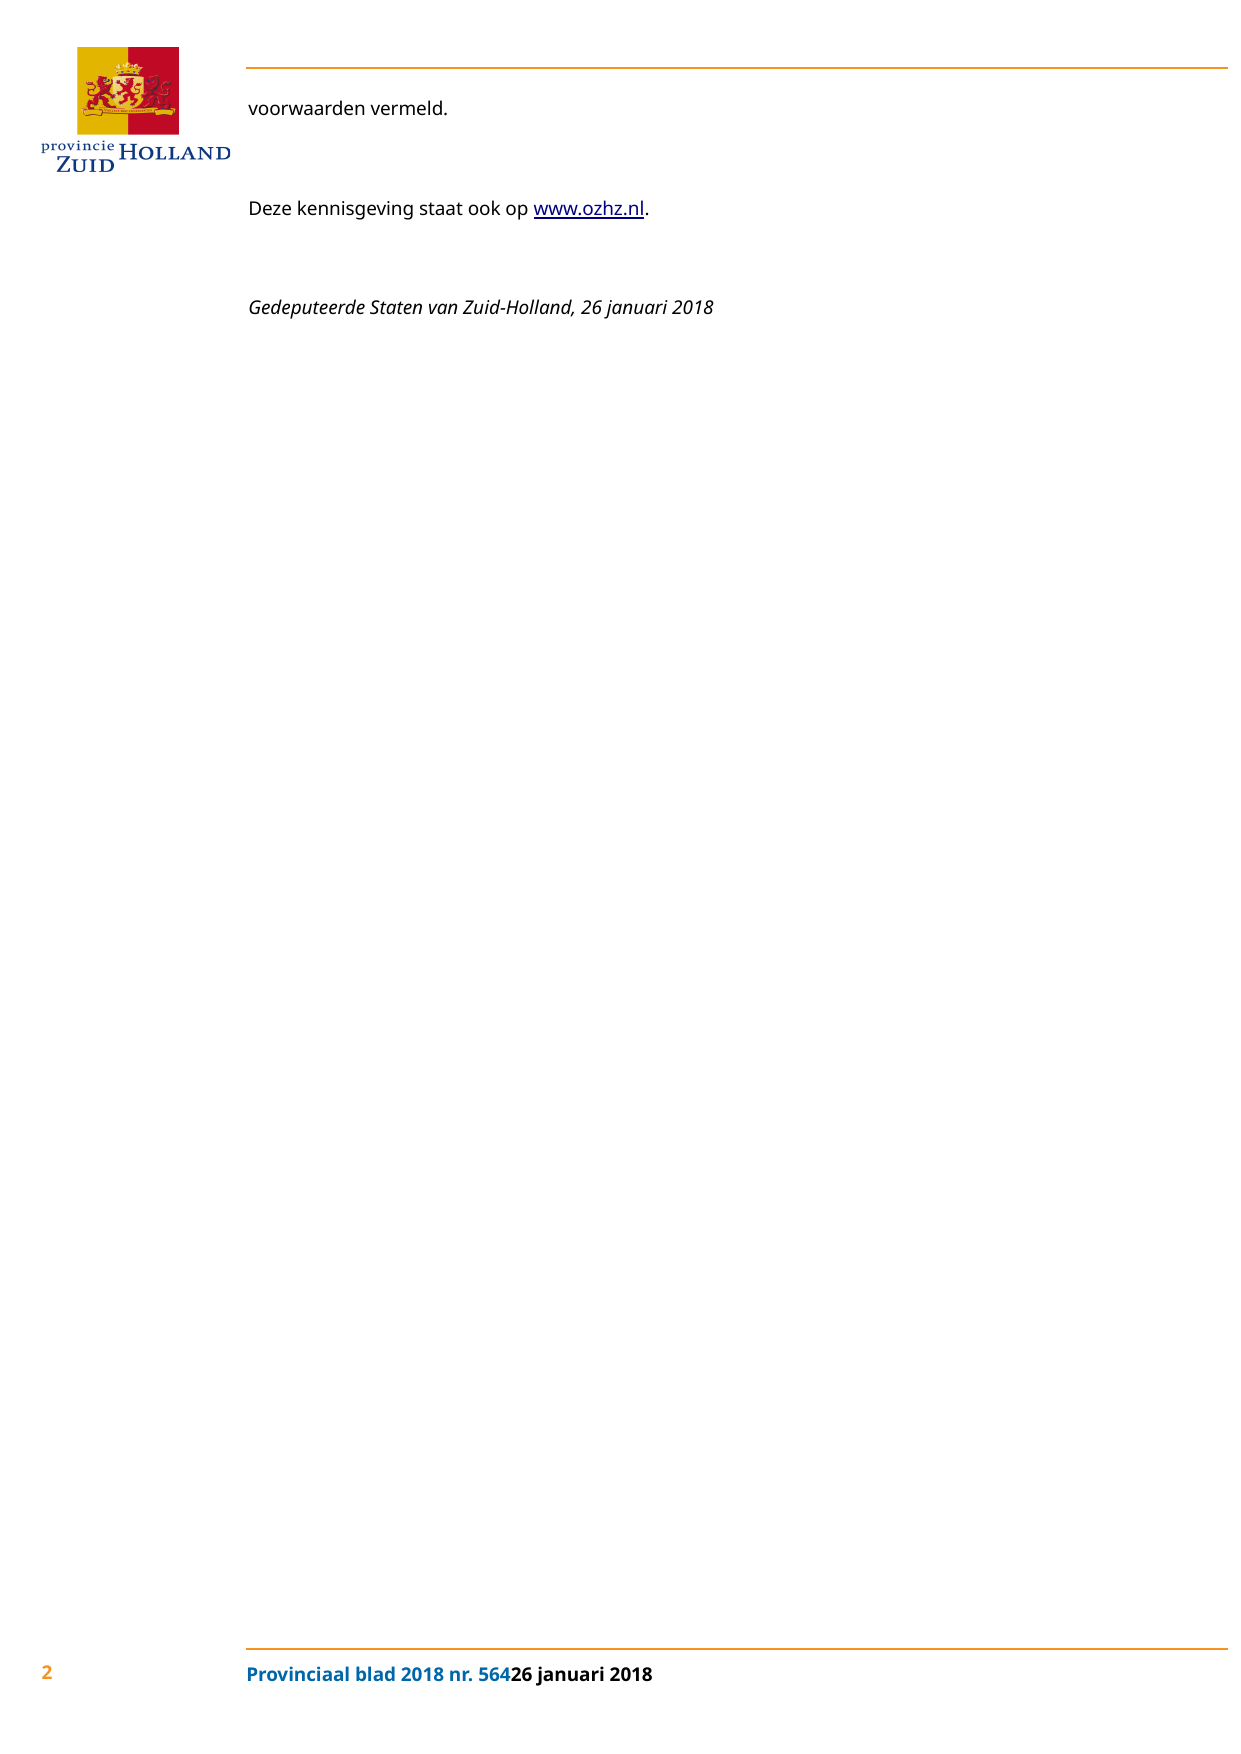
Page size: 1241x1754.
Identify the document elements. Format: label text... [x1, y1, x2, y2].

text Deze kennisgeving staat ook op www.ozhz.nl. [248, 196, 1152, 221]
picture [41, 47, 231, 172]
text Gedeputeerde Staten van Zuid-Holland, 26 januari 2018 [248, 294, 1152, 319]
text voorwaarden vermeld. [248, 95, 1152, 121]
